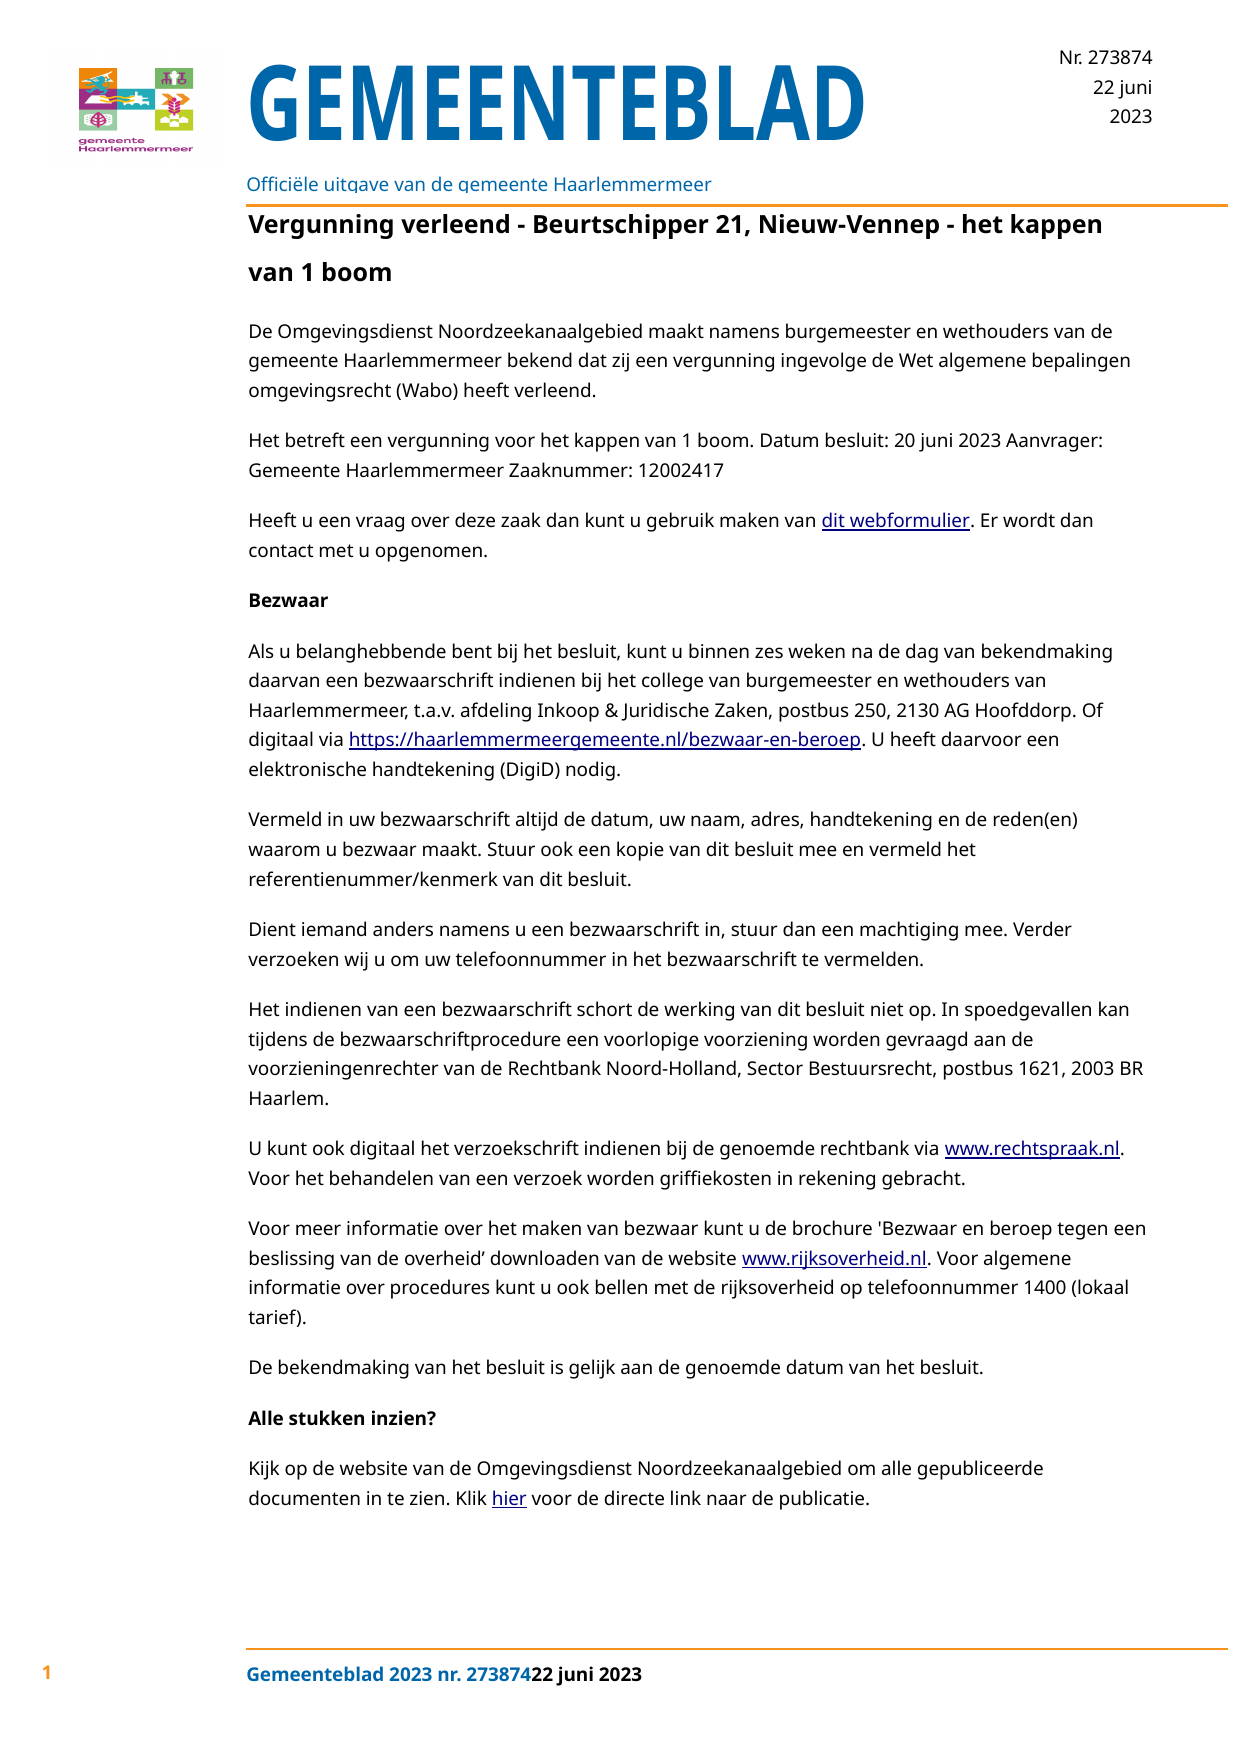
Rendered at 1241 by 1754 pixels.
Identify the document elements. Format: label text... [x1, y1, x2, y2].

text Heeft u een vraag over deze zaak dan kunt u gebruik maken van dit webformulier. Er wordt dan contact met u opgenomen. [248, 507, 1152, 563]
text Alle stukken inzien? [248, 1405, 1152, 1431]
text Dient iemand anders namens u een bezwaarschrift in, stuur dan een machtiging mee. Verder verzoeken wij u om uw telefoonnummer in het bezwaarschrift te vermelden. [248, 916, 1152, 972]
text U kunt ook digitaal het verzoekschrift indienen bij de genoemde rechtbank via www.rechtspraak.nl. Voor het behandelen van een verzoek worden griffiekosten in rekening gebracht. [248, 1135, 1152, 1191]
text De Omgevingsdienst Noordzeekanaalgebied maakt namens burgemeester en wethouders van de gemeente Haarlemmermeer bekend dat zij een vergunning ingevolge de Wet algemene bepalingen omgevingsrecht (Wabo) heeft verleend. [248, 318, 1152, 403]
picture [41, 47, 231, 172]
text Kijk op de website van de Omgevingsdienst Noordzeekanaalgebied om alle gepubliceerde documenten in te zien. Klik hier voor de directe link naar de publicatie. [248, 1455, 1152, 1511]
text Het betreft een vergunning voor het kappen van 1 boom. Datum besluit: 20 juni 2023 Aanvrager: Gemeente Haarlemmermeer Zaaknummer: 12002417 [248, 427, 1152, 483]
text Bezwaar [248, 587, 1152, 613]
text Voor meer informatie over het maken van bezwaar kunt u de brochure 'Bezwaar en beroep tegen een beslissing van de overheid’ downloaden van de website www.rijksoverheid.nl. Voor algemene informatie over procedures kunt u ook bellen met de rijksoverheid op telefoonnummer 1400 (lokaal tarief). [248, 1215, 1152, 1330]
text De bekendmaking van het besluit is gelijk aan de genoemde datum van het besluit. [248, 1354, 1152, 1380]
text Vermeld in uw bezwaarschrift altijd de datum, uw naam, adres, handtekening en de reden(en) waarom u bezwaar maakt. Stuur ook een kopie van dit besluit mee en vermeld het referentienummer/kenmerk van dit besluit. [248, 807, 1152, 892]
text Het indienen van een bezwaarschrift schort de werking van dit besluit niet op. In spoedgevallen kan tijdens de bezwaarschriftprocedure een voorlopige voorziening worden gevraagd aan de voorzieningenrechter van de Rechtbank Noord-Holland, Sector Bestuursrecht, postbus 1621, 2003 BR Haarlem. [248, 996, 1152, 1111]
text Vergunning verleend - Beurtschipper 21, Nieuw-Vennep - het kappen van 1 boom [248, 207, 1152, 288]
text Als u belanghebbende bent bij het besluit, kunt u binnen zes weken na de dag van bekendmaking daarvan een bezwaarschrift indienen bij het college van burgemeester en wethouders van Haarlemmermeer, t.a.v. afdeling Inkoop & Juridische Zaken, postbus 250, 2130 AG Hoofddorp. Of digitaal via https://haarlemmermeergemeente.nl/bezwaar-en-beroep. U heeft daarvoor een elektronische handtekening (DigiD) nodig. [248, 638, 1152, 782]
